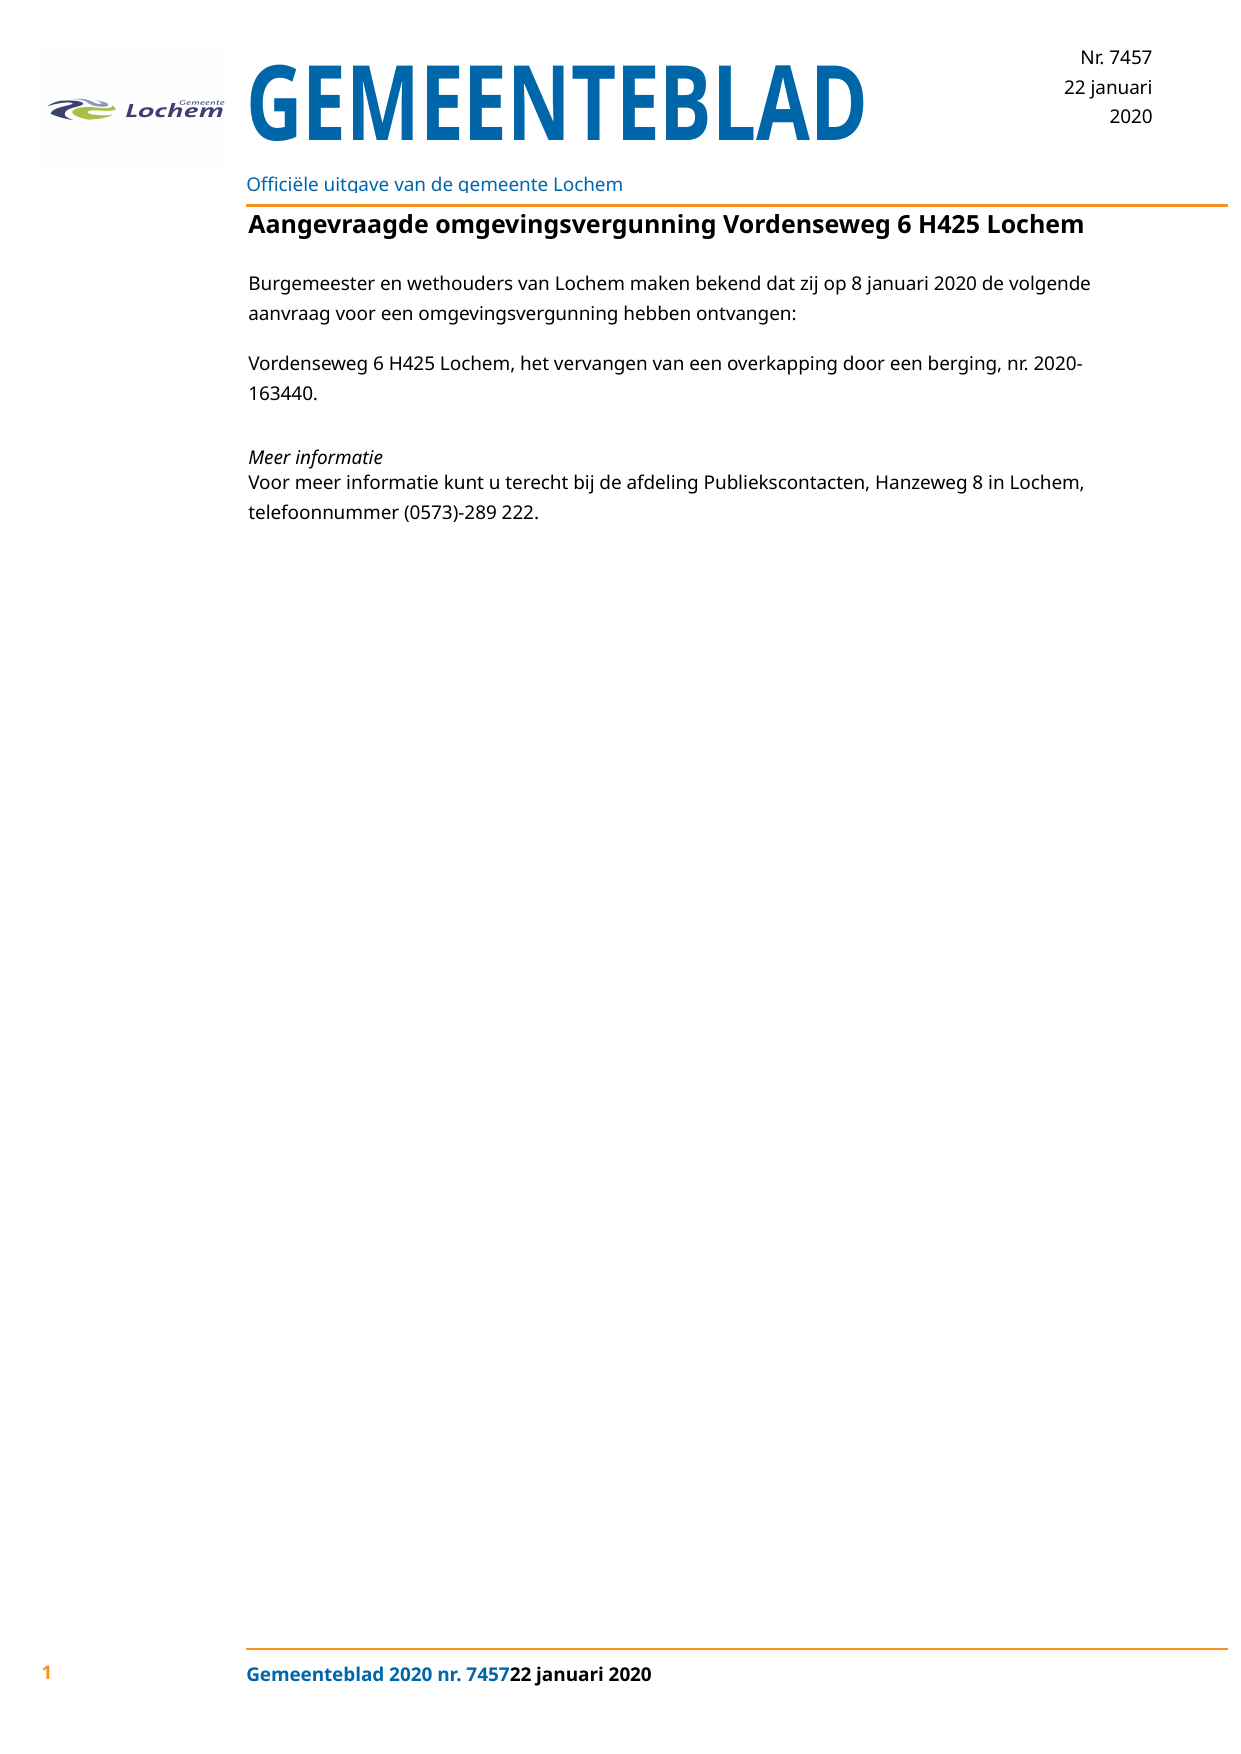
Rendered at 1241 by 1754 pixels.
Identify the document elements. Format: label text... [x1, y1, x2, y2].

text Aangevraagde omgevingsvergunning Vordenseweg 6 H425 Lochem [248, 207, 1152, 241]
text Vordenseweg 6 H425 Lochem, het vervangen van een overkapping door een berging, nr. 2020-163440. [248, 350, 1152, 406]
text Voor meer informatie kunt u terecht bij de afdeling Publiekscontacten, Hanzeweg 8 in Lochem, telefoonnummer (0573)-289 222. [248, 469, 1152, 525]
picture [41, 47, 231, 172]
text Burgemeester en wethouders van Lochem maken bekend dat zij op 8 januari 2020 de volgende aanvraag voor een omgevingsvergunning hebben ontvangen: [248, 270, 1152, 326]
text Meer informatie [248, 444, 1152, 469]
